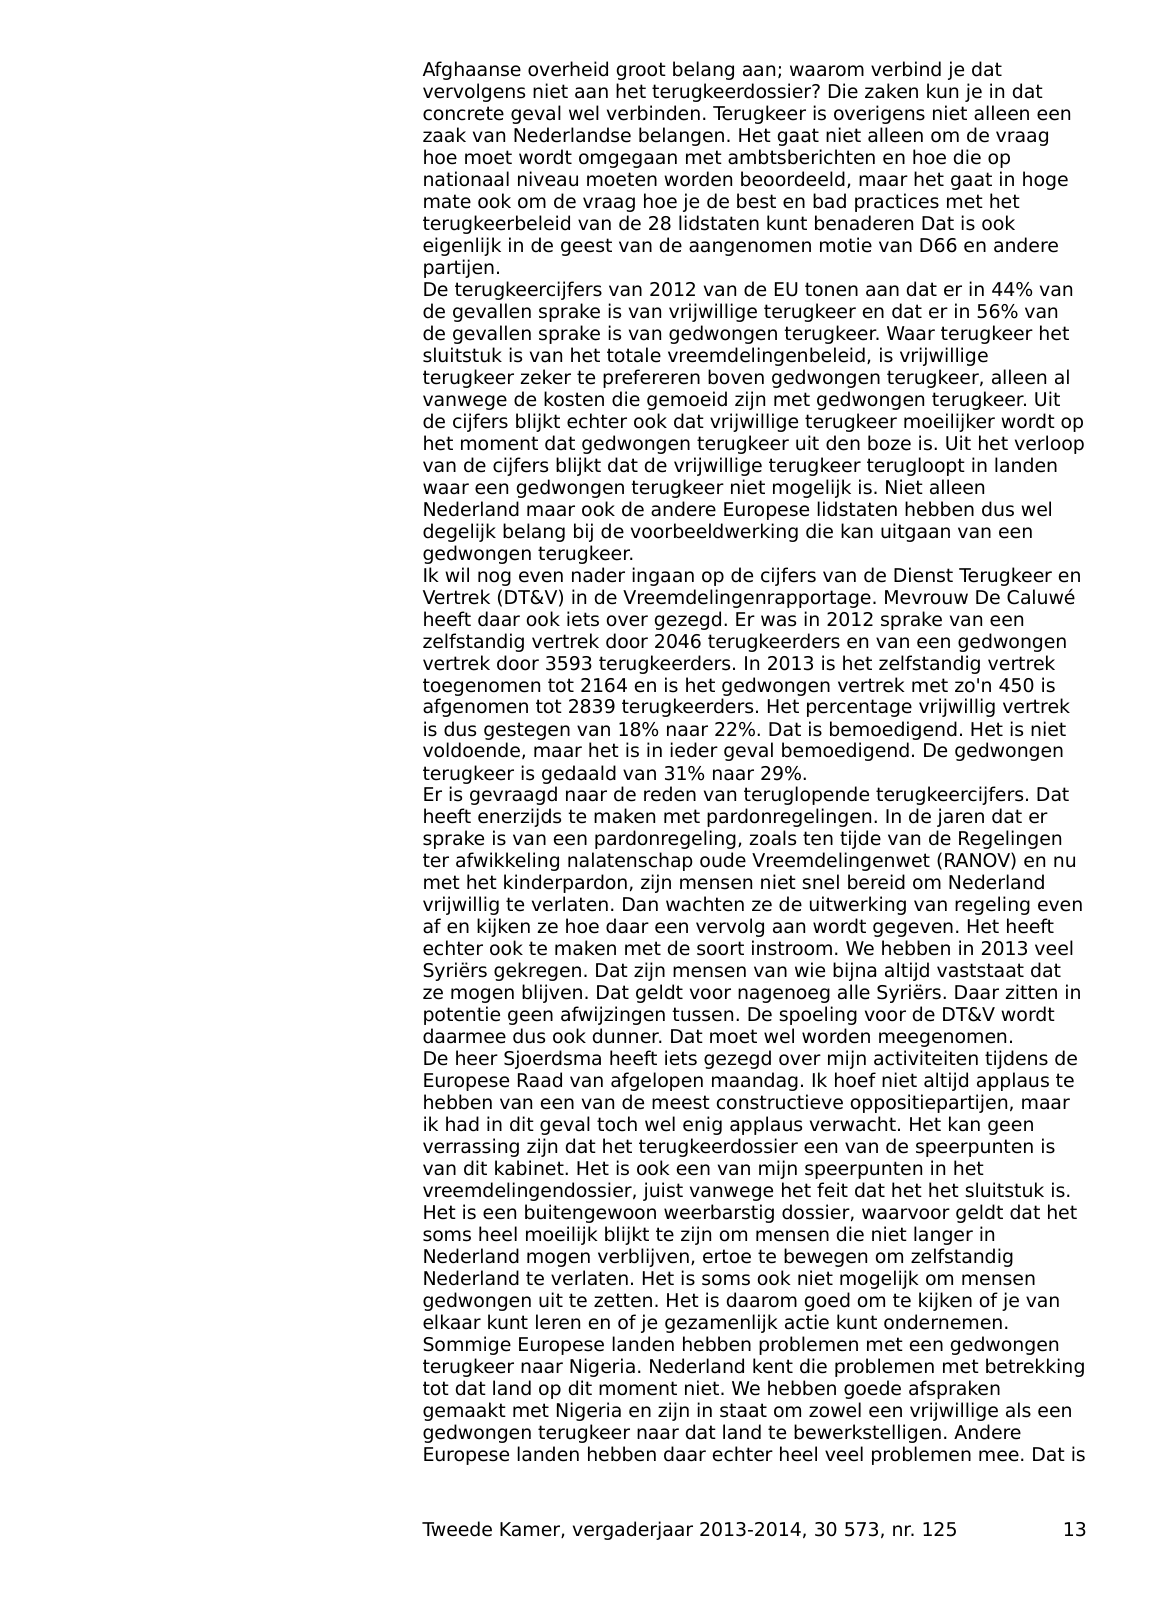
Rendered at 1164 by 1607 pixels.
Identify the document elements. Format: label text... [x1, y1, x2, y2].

text De terugkeercijfers van 2012 van de EU tonen aan dat er in 44% van de gevallen sprake is van vrijwillige terugkeer en dat er in 56% van de gevallen sprake is van gedwongen terugkeer. Waar terugkeer het sluitstuk is van het totale vreemdelingenbeleid, is vrijwillige terugkeer zeker te prefereren boven gedwongen terugkeer, alleen al vanwege de kosten die gemoeid zijn met gedwongen terugkeer. Uit de cijfers blijkt echter ook dat vrijwillige terugkeer moeilijker wordt op het moment dat gedwongen terugkeer uit den boze is. Uit het verloop van de cijfers blijkt dat de vrijwillige terugkeer terugloopt in landen waar een gedwongen terugkeer niet mogelijk is. Niet alleen Nederland maar ook de andere Europese lidstaten hebben dus wel degelijk belang bij de voorbeeldwerking die kan uitgaan van een gedwongen terugkeer. [422, 279, 1087, 564]
text De heer Sjoerdsma heeft iets gezegd over mijn activiteiten tijdens de Europese Raad van afgelopen maandag. Ik hoef niet altijd applaus te hebben van een van de meest constructieve oppositiepartijen, maar ik had in dit geval toch wel enig applaus verwacht. Het kan geen verrassing zijn dat het terugkeerdossier een van de speerpunten is van dit kabinet. Het is ook een van mijn speerpunten in het vreemdelingendossier, juist vanwege het feit dat het het sluitstuk is. Het is een buitengewoon weerbarstig dossier, waarvoor geldt dat het soms heel moeilijk blijkt te zijn om mensen die niet langer in Nederland mogen verblijven, ertoe te bewegen om zelfstandig Nederland te verlaten. Het is soms ook niet mogelijk om mensen gedwongen uit te zetten. Het is daarom goed om te kijken of je van elkaar kunt leren en of je gezamenlijk actie kunt ondernemen. Sommige Europese landen hebben problemen met een gedwongen terugkeer naar Nigeria. Nederland kent die problemen met betrekking tot dat land op dit moment niet. We hebben goede afspraken gemaakt met Nigeria en zijn in staat om zowel een vrijwillige als een gedwongen terugkeer naar dat land te bewerkstelligen. Andere Europese landen hebben daar echter heel veel problemen mee. Dat is [422, 1048, 1087, 1466]
text Afghaanse overheid groot belang aan; waarom verbind je dat vervolgens niet aan het terugkeerdossier? Die zaken kun je in dat concrete geval wel verbinden. Terugkeer is overigens niet alleen een zaak van Nederlandse belangen. Het gaat niet alleen om de vraag hoe moet wordt omgegaan met ambtsberichten en hoe die op nationaal niveau moeten worden beoordeeld, maar het gaat in hoge mate ook om de vraag hoe je de best en bad practices met het terugkeerbeleid van de 28 lidstaten kunt benaderen Dat is ook eigenlijk in de geest van de aangenomen motie van D66 en andere partijen. [422, 59, 1087, 279]
text Ik wil nog even nader ingaan op de cijfers van de Dienst Terugkeer en Vertrek (DT&V) in de Vreemdelingenrapportage. Mevrouw De Caluwé heeft daar ook iets over gezegd. Er was in 2012 sprake van een zelfstandig vertrek door 2046 terugkeerders en van een gedwongen vertrek door 3593 terugkeerders. In 2013 is het zelfstandig vertrek toegenomen tot 2164 en is het gedwongen vertrek met zo'n 450 is afgenomen tot 2839 terugkeerders. Het percentage vrijwillig vertrek is dus gestegen van 18% naar 22%. Dat is bemoedigend. Het is niet voldoende, maar het is in ieder geval bemoedigend. De gedwongen terugkeer is gedaald van 31% naar 29%. [422, 564, 1087, 784]
text Er is gevraagd naar de reden van teruglopende terugkeercijfers. Dat heeft enerzijds te maken met pardonregelingen. In de jaren dat er sprake is van een pardonregeling, zoals ten tijde van de Regelingen ter afwikkeling nalatenschap oude Vreemdelingenwet (RANOV) en nu met het kinderpardon, zijn mensen niet snel bereid om Nederland vrijwillig te verlaten. Dan wachten ze de uitwerking van regeling even af en kijken ze hoe daar een vervolg aan wordt gegeven. Het heeft echter ook te maken met de soort instroom. We hebben in 2013 veel Syriërs gekregen. Dat zijn mensen van wie bijna altijd vaststaat dat ze mogen blijven. Dat geldt voor nagenoeg alle Syriërs. Daar zitten in potentie geen afwijzingen tussen. De spoeling voor de DT&V wordt daarmee dus ook dunner. Dat moet wel worden meegenomen. [422, 784, 1087, 1048]
